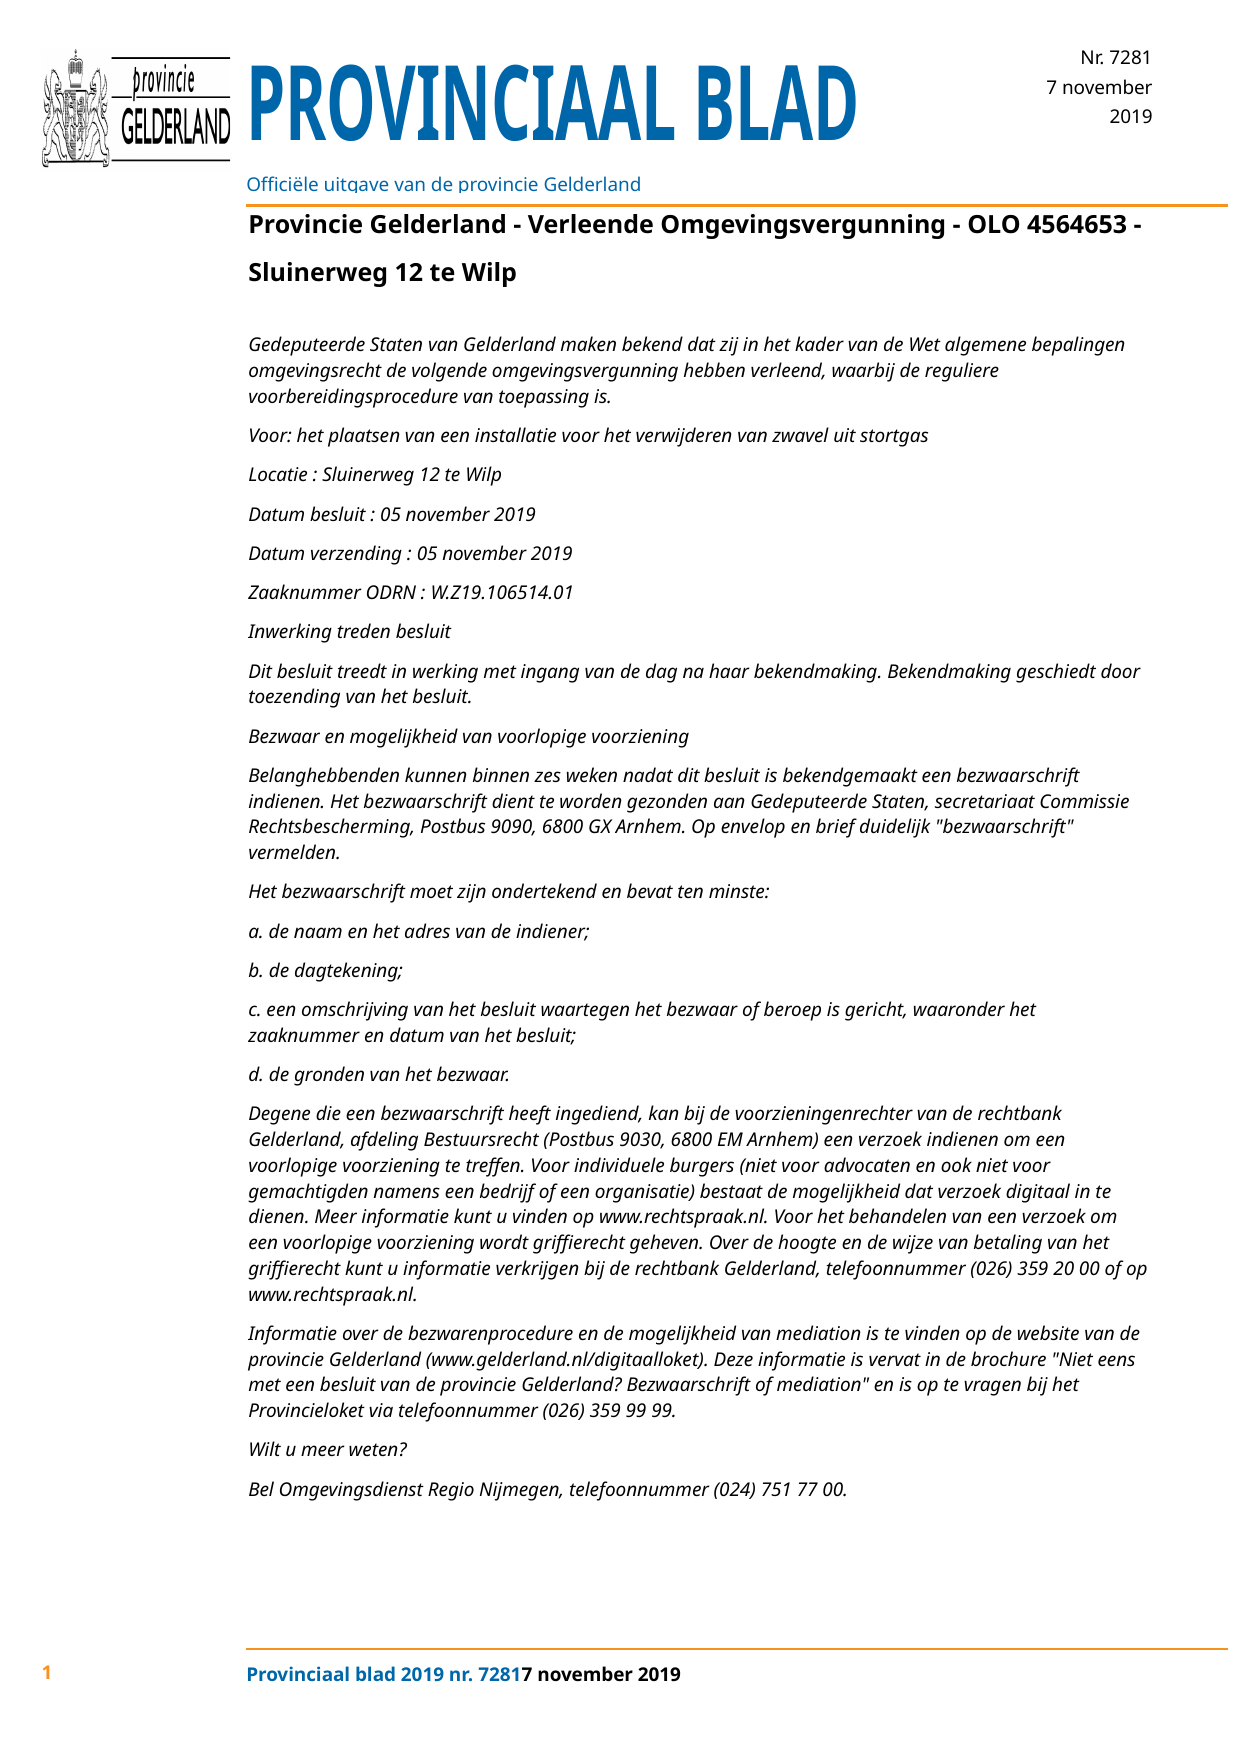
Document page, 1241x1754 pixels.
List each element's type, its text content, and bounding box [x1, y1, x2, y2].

text Degene die een bezwaarschrift heeft ingediend, kan bij de voorzieningenrechter van de rechtbank Gelderland, afdeling Bestuursrecht (Postbus 9030, 6800 EM Arnhem) een verzoek indienen om een voorlopige voorziening te treffen. Voor individuele burgers (niet voor advocaten en ook niet voor gemachtigden namens een bedrijf of een organisatie) bestaat de mogelijkheid dat verzoek digitaal in te dienen. Meer informatie kunt u vinden op www.rechtspraak.nl. Voor het behandelen van een verzoek om een voorlopige voorziening wordt griffierecht geheven. Over de hoogte en de wijze van betaling van het griffierecht kunt u informatie verkrijgen bij de rechtbank Gelderland, telefoonnummer (026) 359 20 00 of op www.rechtspraak.nl. [248, 1101, 1152, 1306]
text Informatie over de bezwarenprocedure en de mogelijkheid van mediation is te vinden op de website van de provincie Gelderland (www.gelderland.nl/digitaalloket). Deze informatie is vervat in de brochure "Niet eens met een besluit van de provincie Gelderland? Bezwaarschrift of mediation" en is op te vragen bij het Provincieloket via telefoonnummer (026) 359 99 99. [248, 1320, 1152, 1423]
text Inwerking treden besluit [248, 618, 1152, 644]
text a. de naam en het adres van de indiener; [248, 918, 1152, 943]
text Voor: het plaatsen van een installatie voor het verwijderen van zwavel uit stortgas [248, 422, 1152, 448]
text Belanghebbenden kunnen binnen zes weken nadat dit besluit is bekendgemaakt een bezwaarschrift indienen. Het bezwaarschrift dient te worden gezonden aan Gedeputeerde Staten, secretariaat Commissie Rechtsbescherming, Postbus 9090, 6800 GX Arnhem. Op envelop en brief duidelijk "bezwaarschrift" vermelden. [248, 762, 1152, 865]
text c. een omschrijving van het besluit waartegen het bezwaar of beroep is gericht, waaronder het zaaknummer en datum van het besluit; [248, 996, 1152, 1048]
text Zaaknummer ODRN : W.Z19.106514.01 [248, 579, 1152, 605]
text d. de gronden van het bezwaar. [248, 1061, 1152, 1087]
text b. de dagtekening; [248, 957, 1152, 983]
text Gedeputeerde Staten van Gelderland maken bekend dat zij in het kader van de Wet algemene bepalingen omgevingsrecht de volgende omgevingsvergunning hebben verleend, waarbij de reguliere voorbereidingsprocedure van toepassing is. [248, 331, 1152, 409]
text Wilt u meer weten? [248, 1436, 1152, 1462]
text Datum besluit : 05 november 2019 [248, 501, 1152, 526]
text Het bezwaarschrift moet zijn ondertekend en bevat ten minste: [248, 878, 1152, 904]
text Bezwaar en mogelijkheid van voorlopige voorziening [248, 723, 1152, 748]
text Bel Omgevingsdienst Regio Nijmegen, telefoonnummer (024) 751 77 00. [248, 1476, 1152, 1501]
text Locatie : Sluinerweg 12 te Wilp [248, 461, 1152, 487]
text Dit besluit treedt in werking met ingang van de dag na haar bekendmaking. Bekendmaking geschiedt door toezending van het besluit. [248, 658, 1152, 709]
text Provincie Gelderland - Verleende Omgevingsvergunning - OLO 4564653 - Sluinerweg 12 te Wilp [248, 207, 1152, 288]
text Datum verzending : 05 november 2019 [248, 540, 1152, 566]
picture [41, 47, 231, 172]
